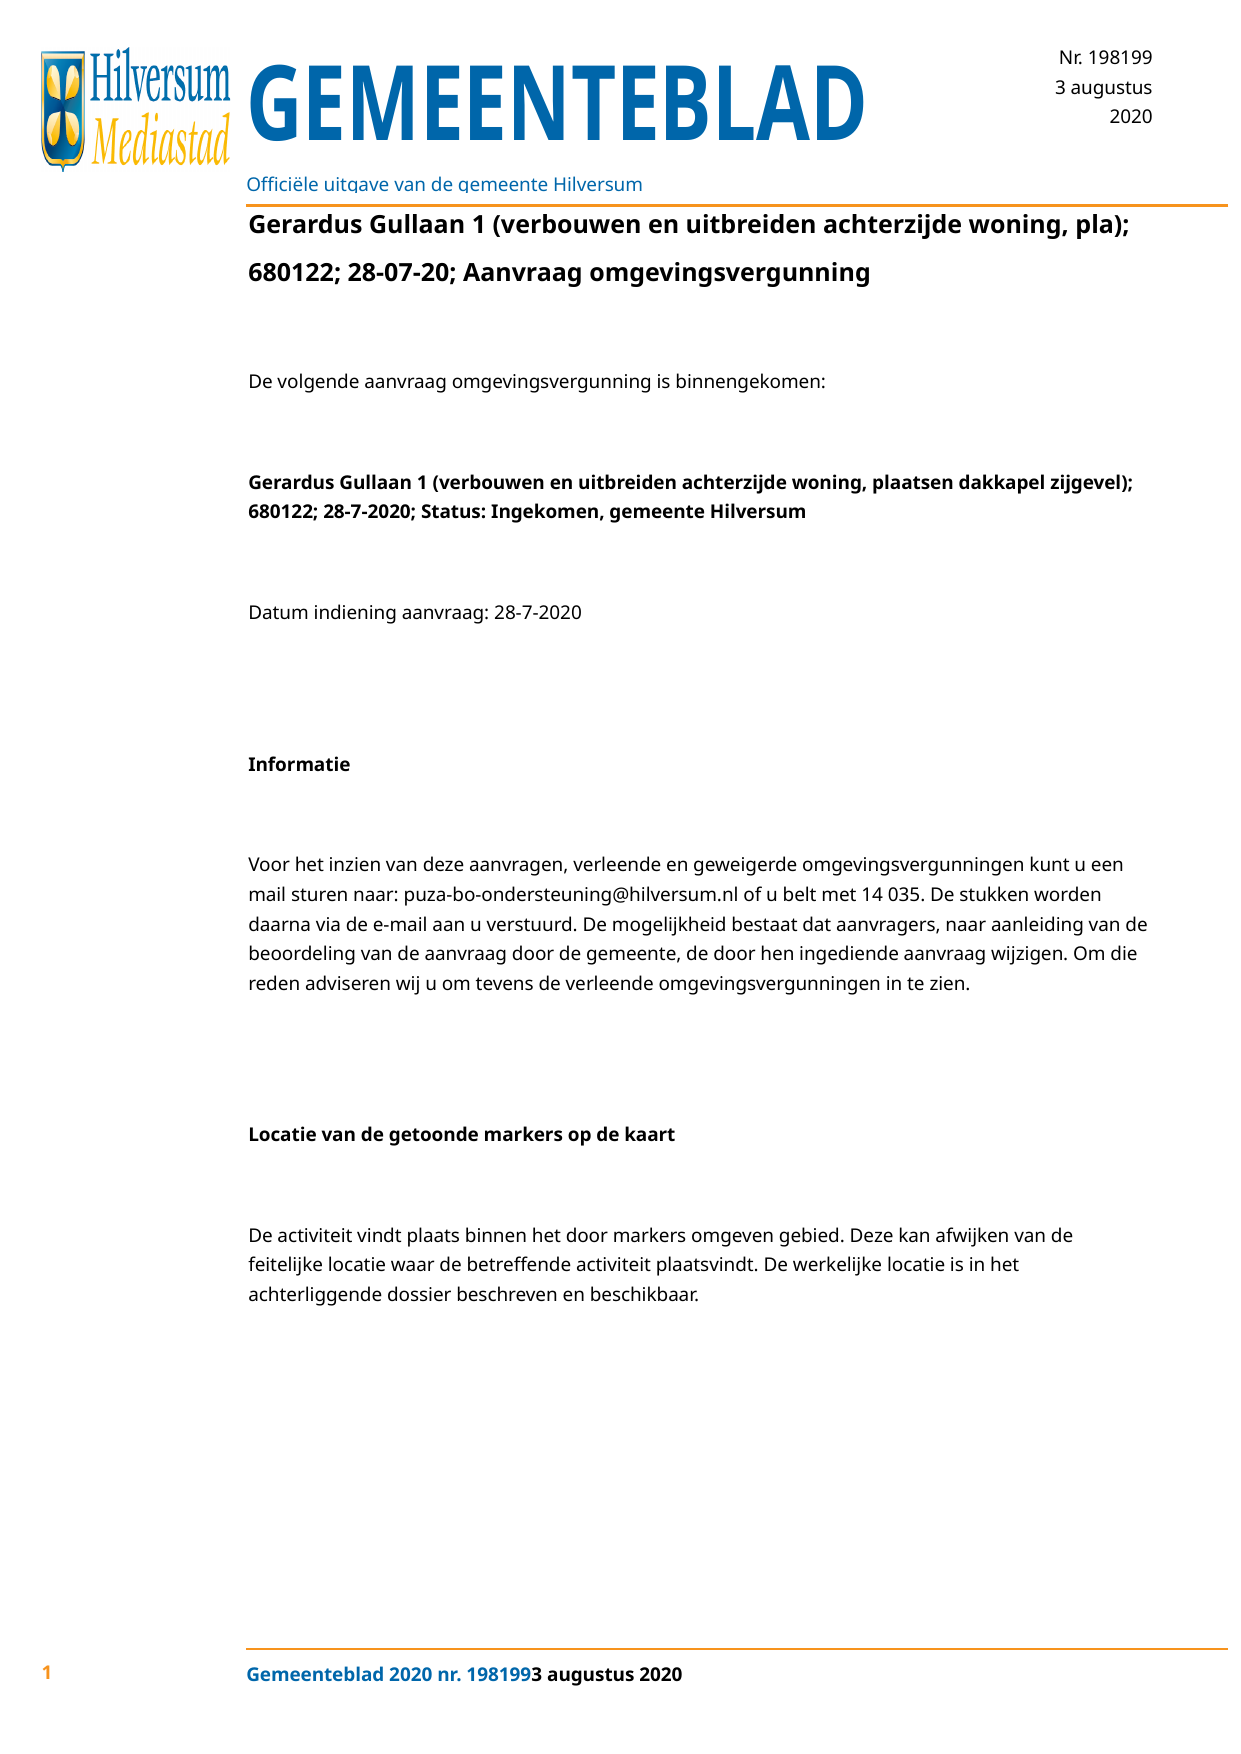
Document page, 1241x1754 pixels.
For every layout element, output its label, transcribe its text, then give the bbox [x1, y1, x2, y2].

text De volgende aanvraag omgevingsvergunning is binnengekomen: [248, 368, 1152, 394]
text Locatie van de getoonde markers op de kaart [248, 1121, 1152, 1147]
text De activiteit vindt plaats binnen het door markers omgeven gebied. Deze kan afwijken van de feitelijke locatie waar de betreffende activiteit plaatsvindt. De werkelijke locatie is in het achterliggende dossier beschreven en beschikbaar. [248, 1222, 1152, 1307]
text Gerardus Gullaan 1 (verbouwen en uitbreiden achterzijde woning, pla); 680122; 28-07-20; Aanvraag omgevingsvergunning [248, 207, 1152, 288]
text Gerardus Gullaan 1 (verbouwen en uitbreiden achterzijde woning, plaatsen dakkapel zijgevel); 680122; 28-7-2020; Status: Ingekomen, gemeente Hilversum [248, 469, 1152, 524]
text Informatie [248, 751, 1152, 777]
text Datum indiening aanvraag: 28-7-2020 [248, 599, 1152, 625]
picture [41, 47, 231, 172]
text Voor het inzien van deze aanvragen, verleende en geweigerde omgevingsvergunningen kunt u een mail sturen naar: puza-bo-ondersteuning@hilversum.nl of u belt met 14 035. De stukken worden daarna via de e-mail aan u verstuurd. De mogelijkheid bestaat dat aanvragers, naar aanleiding van de beoordeling van de aanvraag door de gemeente, de door hen ingediende aanvraag wijzigen. Om die reden adviseren wij u om tevens de verleende omgevingsvergunningen in te zien. [248, 852, 1152, 996]
